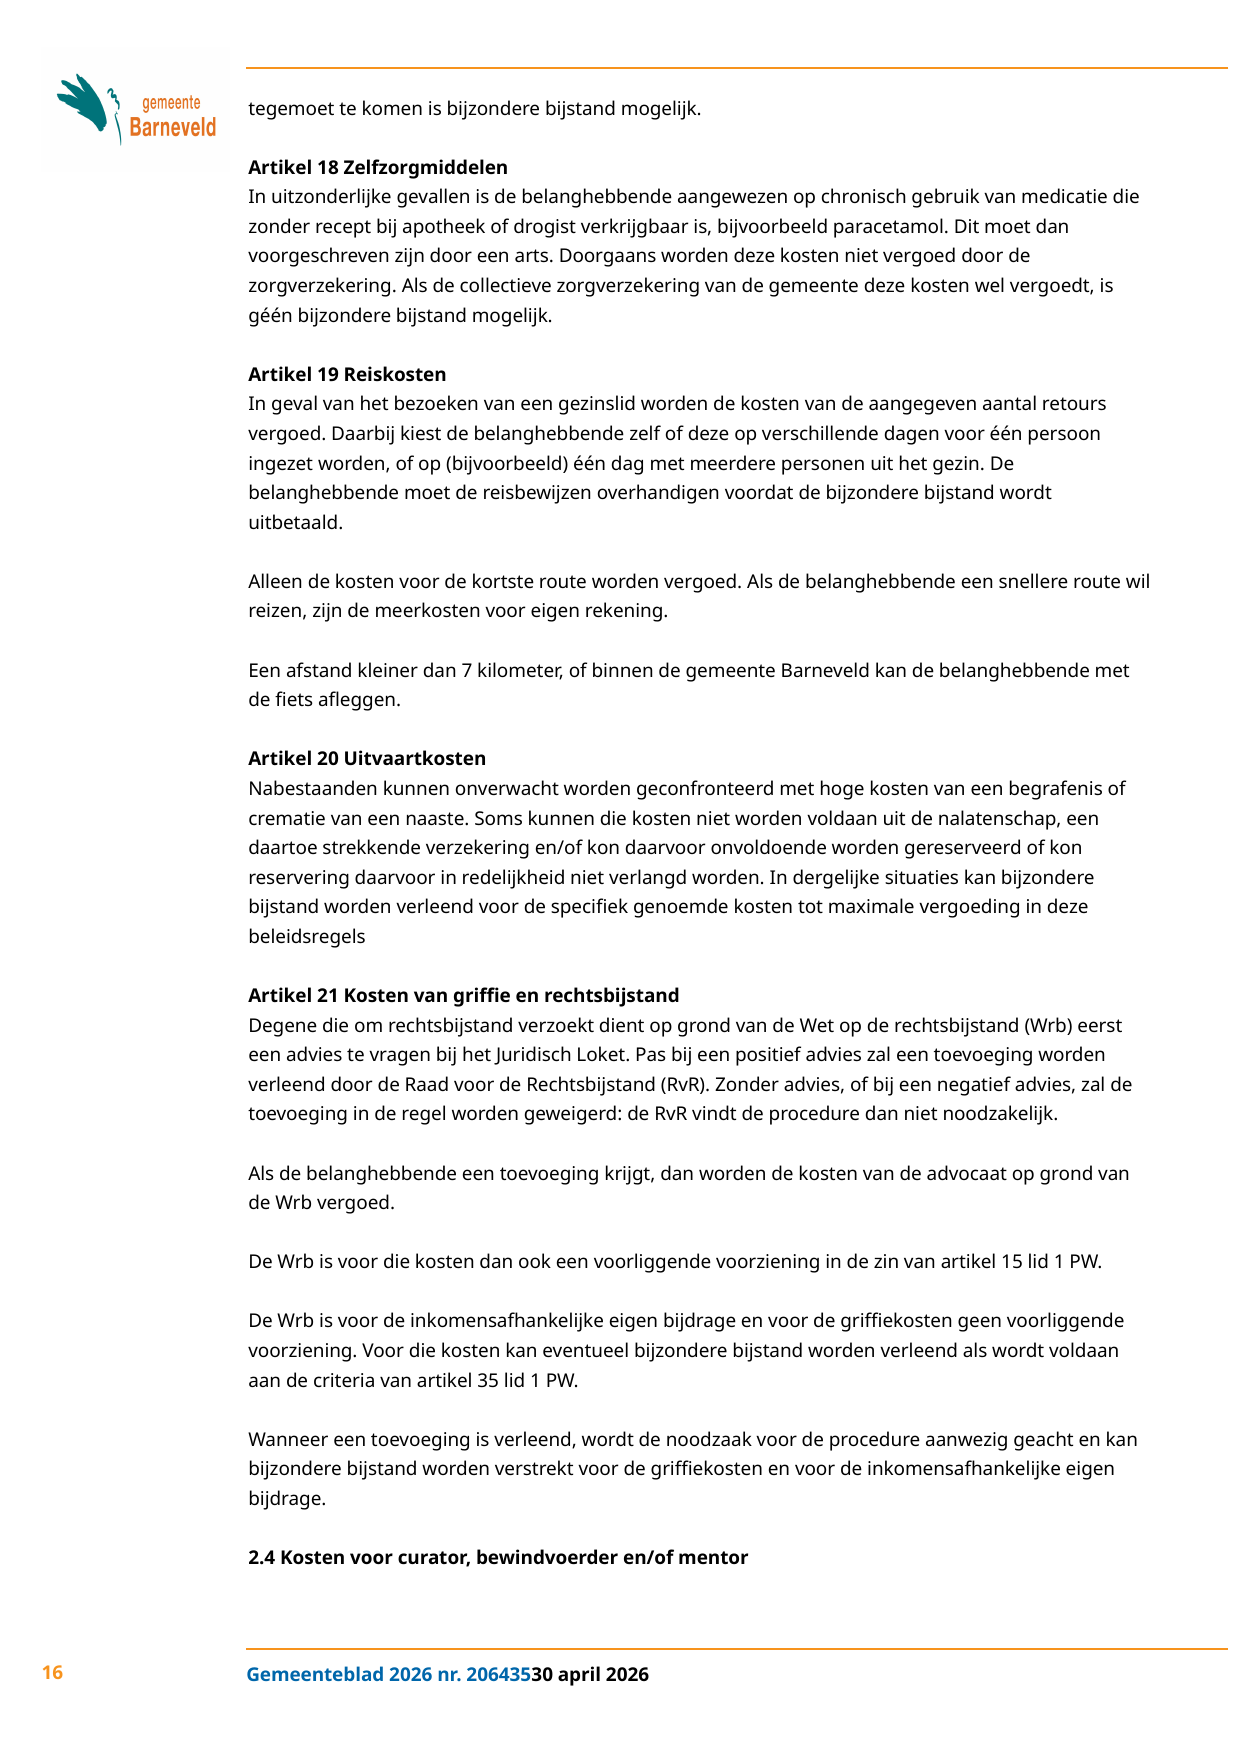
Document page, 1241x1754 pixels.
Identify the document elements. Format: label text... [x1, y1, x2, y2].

text In geval van het bezoeken van een gezinslid worden de kosten van de aangegeven aantal retours vergoed. Daarbij kiest de belanghebbende zelf of deze op verschillende dagen voor één persoon ingezet worden, of op (bijvoorbeeld) één dag met meerdere personen uit het gezin. De belanghebbende moet de reisbewijzen overhandigen voordat de bijzondere bijstand wordt uitbetaald. [248, 391, 1152, 535]
text Nabestaanden kunnen onverwacht worden geconfronteerd met hoge kosten van een begrafenis of crematie van een naaste. Soms kunnen die kosten niet worden voldaan uit de nalatenschap, een daartoe strekkende verzekering en/of kon daarvoor onvoldoende worden gereserveerd of kon reservering daarvoor in redelijkheid niet verlangd worden. In dergelijke situaties kan bijzondere bijstand worden verleend voor de specifiek genoemde kosten tot maximale vergoeding in deze beleidsregels [248, 775, 1152, 949]
text Wanneer een toevoeging is verleend, wordt de noodzaak voor de procedure aanwezig geacht en kan bijzondere bijstand worden verstrekt voor de griffiekosten en voor de inkomensafhankelijke eigen bijdrage. [248, 1426, 1152, 1511]
text De Wrb is voor de inkomensafhankelijke eigen bijdrage en voor de griffiekosten geen voorliggende voorziening. Voor die kosten kan eventueel bijzondere bijstand worden verleend als wordt voldaan aan de criteria van artikel 35 lid 1 PW. [248, 1308, 1152, 1393]
text 2.4 Kosten voor curator, bewindvoerder en/of mentor [248, 1544, 1152, 1570]
text Een afstand kleiner dan 7 kilometer, of binnen de gemeente Barneveld kan de belanghebbende met de fiets afleggen. [248, 657, 1152, 712]
text Artikel 21 Kosten van griffie en rechtsbijstand [248, 982, 1152, 1008]
text Artikel 19 Reiskosten [248, 361, 1152, 387]
text Artikel 18 Zelfzorgmiddelen [248, 154, 1152, 180]
text tegemoet te komen is bijzondere bijstand mogelijk. [248, 95, 1152, 121]
text Alleen de kosten voor de kortste route worden vergoed. Als de belanghebbende een snellere route wil reizen, zijn de meerkosten voor eigen rekening. [248, 568, 1152, 623]
text Als de belanghebbende een toevoeging krijgt, dan worden de kosten van de advocaat op grond van de Wrb vergoed. [248, 1160, 1152, 1215]
text Degene die om rechtsbijstand verzoekt dient op grond van de Wet op de rechtsbijstand (Wrb) eerst een advies te vragen bij het Juridisch Loket. Pas bij een positief advies zal een toevoeging worden verleend door de Raad voor de Rechtsbijstand (RvR). Zonder advies, of bij een negatief advies, zal de toevoeging in de regel worden geweigerd: de RvR vindt de procedure dan niet noodzakelijk. [248, 1012, 1152, 1126]
text In uitzonderlijke gevallen is de belanghebbende aangewezen op chronisch gebruik van medicatie die zonder recept bij apotheek of drogist verkrijgbaar is, bijvoorbeeld paracetamol. Dit moet dan voorgeschreven zijn door een arts. Doorgaans worden deze kosten niet vergoed door de zorgverzekering. Als de collectieve zorgverzekering van de gemeente deze kosten wel vergoedt, is géén bijzondere bijstand mogelijk. [248, 183, 1152, 328]
text Artikel 20 Uitvaartkosten [248, 746, 1152, 771]
picture [41, 47, 231, 172]
text De Wrb is voor die kosten dan ook een voorliggende voorziening in de zin van artikel 15 lid 1 PW. [248, 1248, 1152, 1274]
